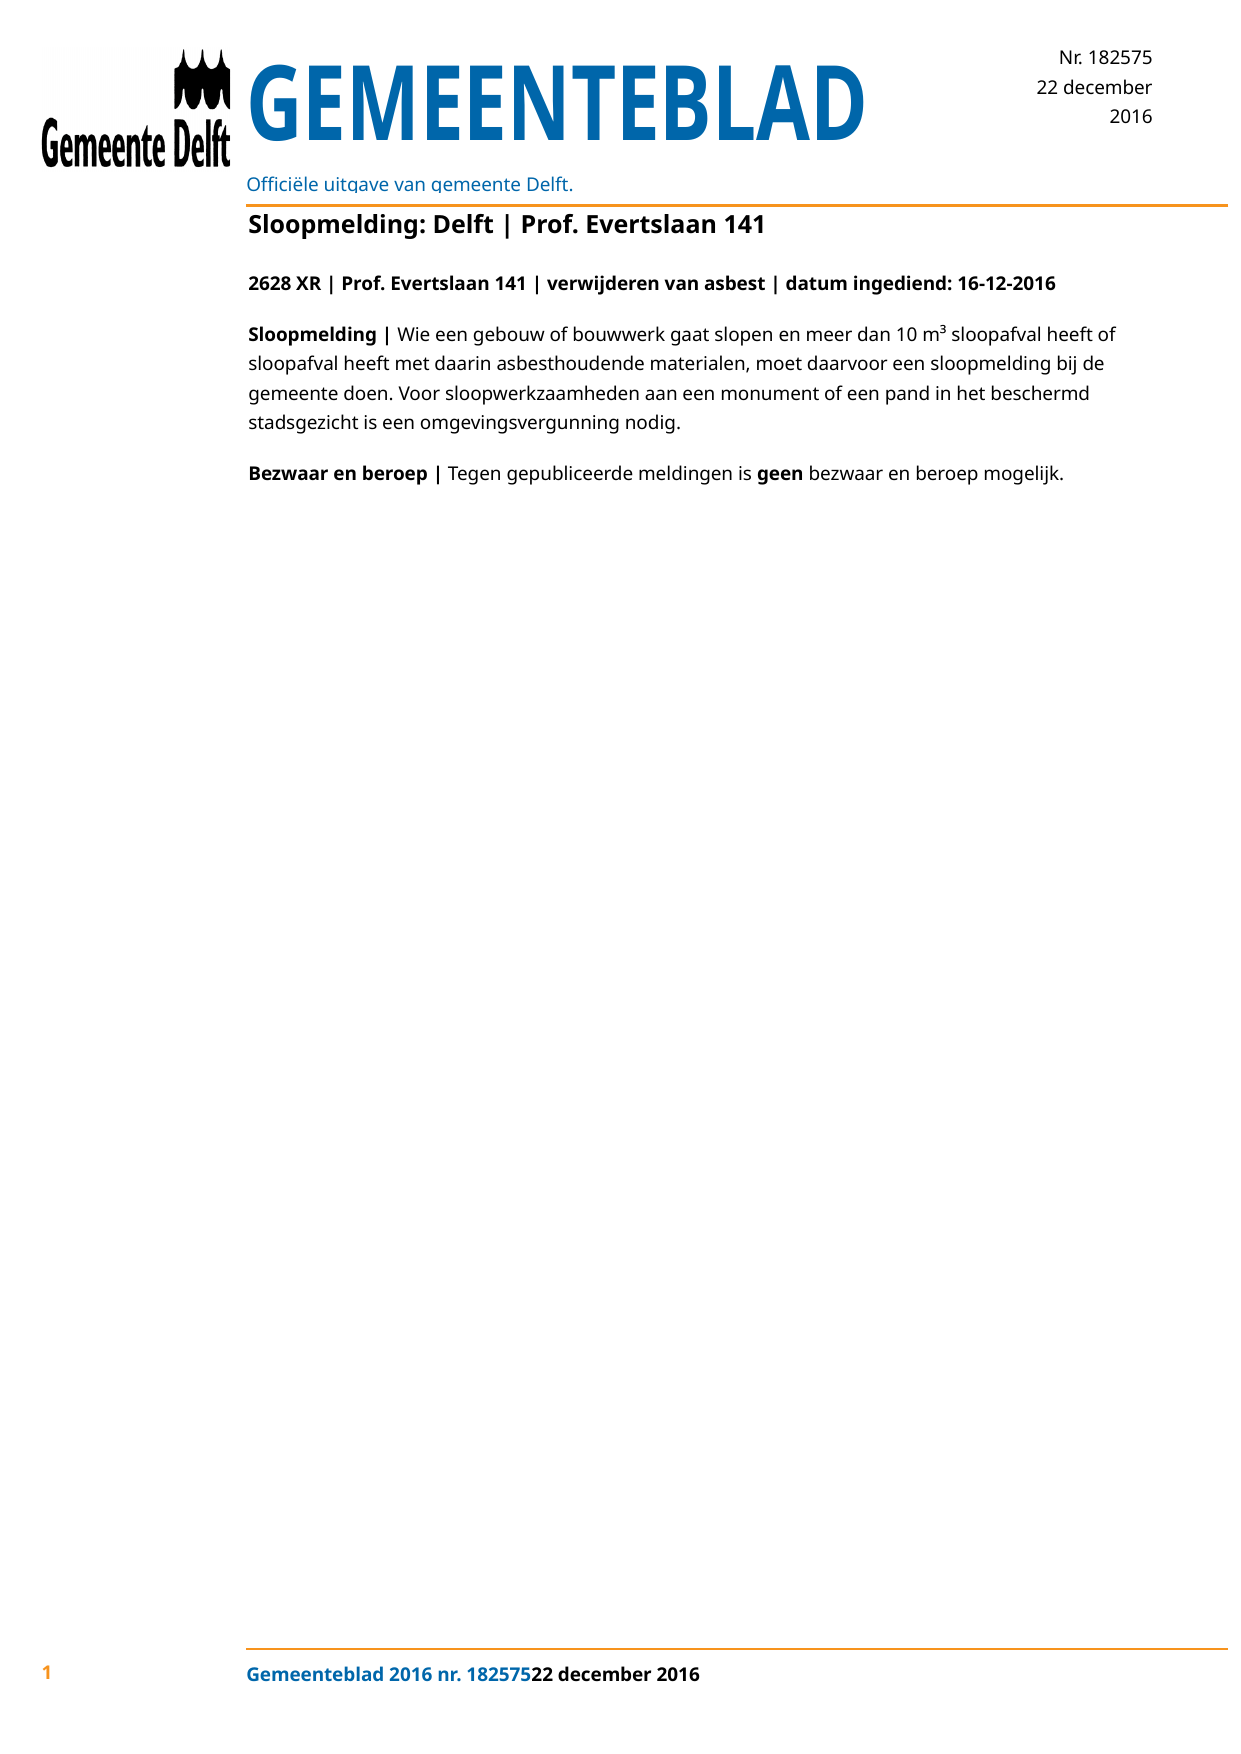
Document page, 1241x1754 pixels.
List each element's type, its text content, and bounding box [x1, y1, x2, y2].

text Sloopmelding | Wie een gebouw of bouwwerk gaat slopen en meer dan 10 m³ sloopafval heeft of sloopafval heeft met daarin asbesthoudende materialen, moet daarvoor een sloopmelding bij de gemeente doen. Voor sloopwerkzaamheden aan een monument of een pand in het beschermd stadsgezicht is een omgevingsvergunning nodig. [248, 321, 1152, 435]
text Sloopmelding: Delft | Prof. Evertslaan 141 [248, 207, 1152, 241]
text Bezwaar en beroep | Tegen gepubliceerde meldingen is geen bezwaar en beroep mogelijk. [248, 460, 1152, 486]
text 2628 XR | Prof. Evertslaan 141 | verwijderen van asbest | datum ingediend: 16-12-2016 [248, 270, 1152, 296]
picture [41, 47, 231, 172]
